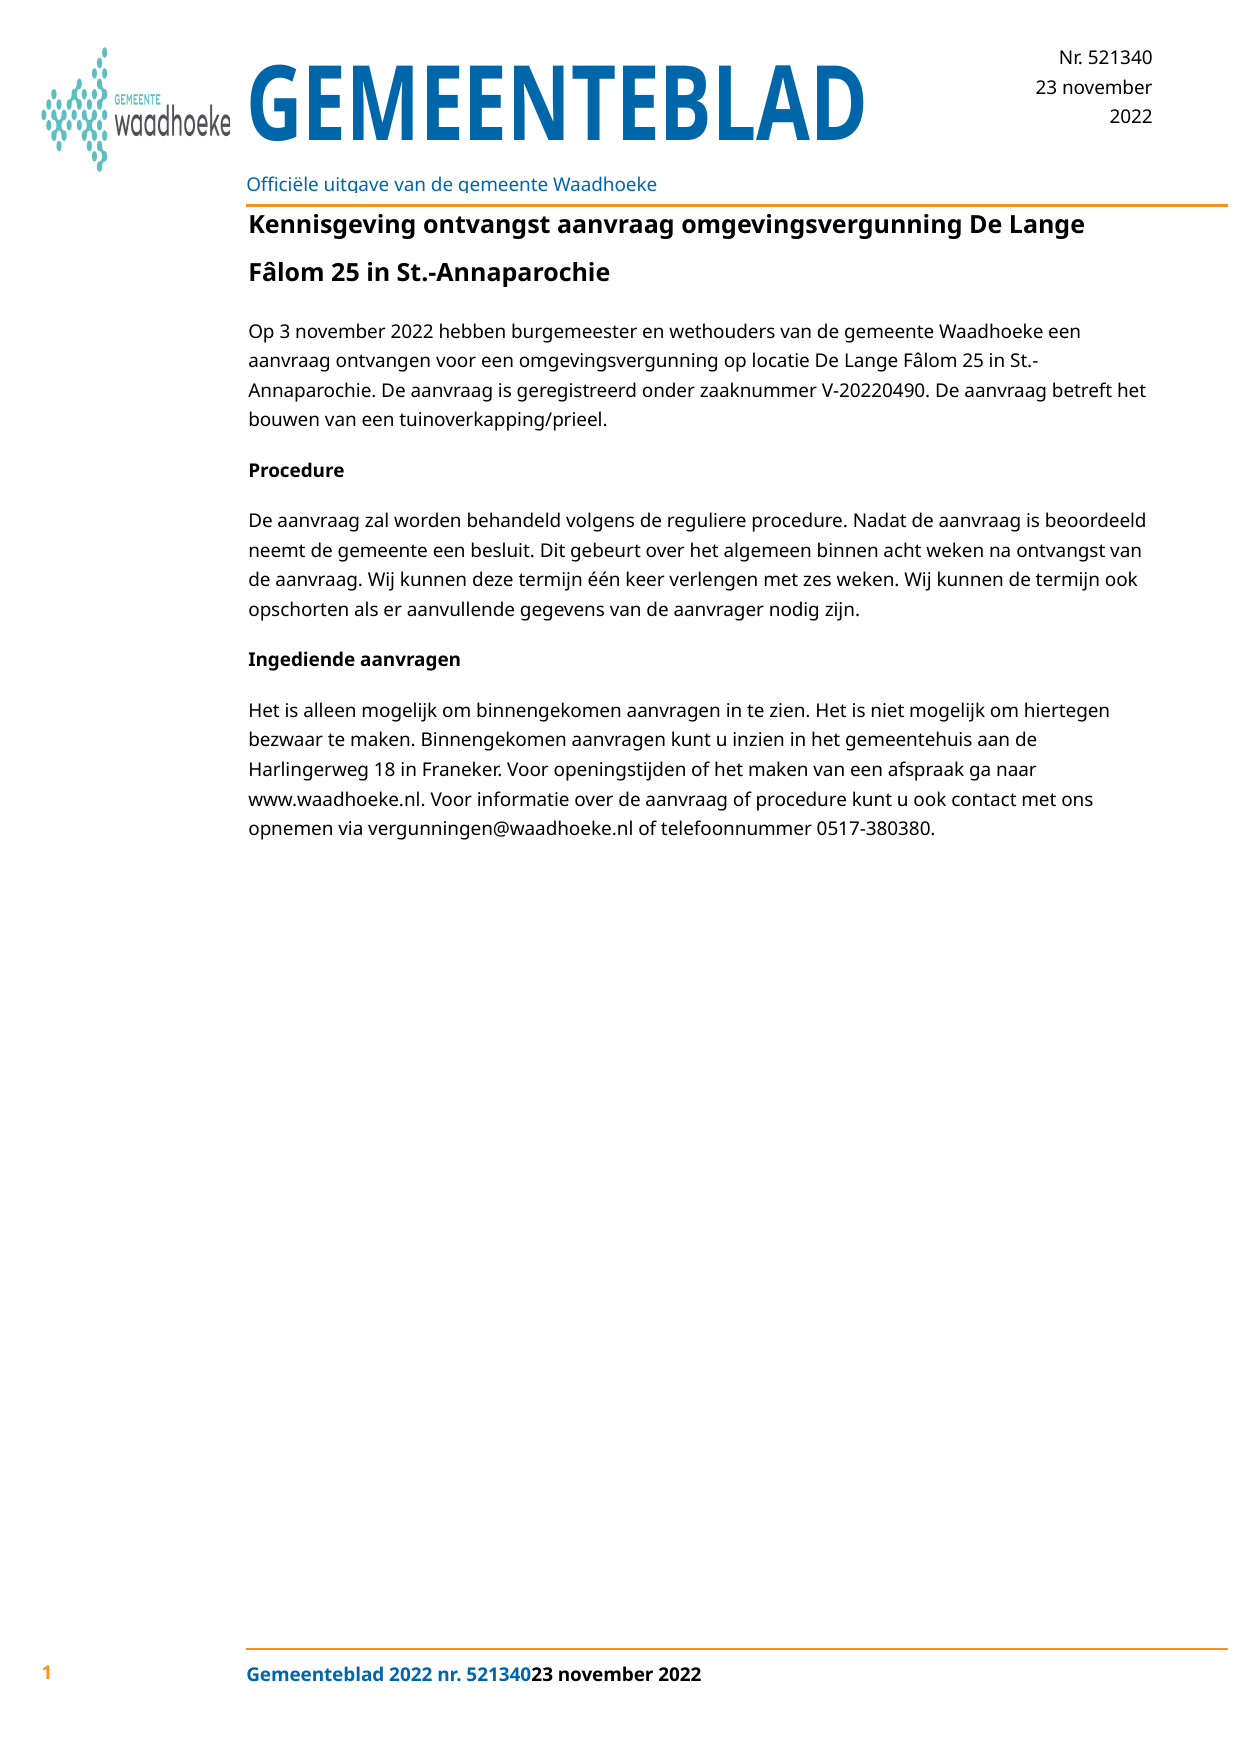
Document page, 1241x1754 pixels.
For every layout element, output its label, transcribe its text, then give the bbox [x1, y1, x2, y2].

text Op 3 november 2022 hebben burgemeester en wethouders van de gemeente Waadhoeke een aanvraag ontvangen voor een omgevingsvergunning op locatie De Lange Fâlom 25 in St.-Annaparochie. De aanvraag is geregistreerd onder zaaknummer V-20220490. De aanvraag betreft het bouwen van een tuinoverkapping/prieel. [248, 318, 1152, 432]
text Het is alleen mogelijk om binnengekomen aanvragen in te zien. Het is niet mogelijk om hiertegen bezwaar te maken. Binnengekomen aanvragen kunt u inzien in het gemeentehuis aan de Harlingerweg 18 in Franeker. Voor openingstijden of het maken van een afspraak ga naar www.waadhoeke.nl. Voor informatie over de aanvraag of procedure kunt u ook contact met ons opnemen via vergunningen@waadhoeke.nl of telefoonnummer 0517-380380. [248, 697, 1152, 841]
text Procedure [248, 457, 1152, 483]
text De aanvraag zal worden behandeld volgens de reguliere procedure. Nadat de aanvraag is beoordeeld neemt de gemeente een besluit. Dit gebeurt over het algemeen binnen acht weken na ontvangst van de aanvraag. Wij kunnen deze termijn één keer verlengen met zes weken. Wij kunnen de termijn ook opschorten als er aanvullende gegevens van de aanvrager nodig zijn. [248, 507, 1152, 622]
text Kennisgeving ontvangst aanvraag omgevingsvergunning De Lange Fâlom 25 in St.-Annaparochie [248, 207, 1152, 288]
text Ingediende aanvragen [248, 647, 1152, 672]
picture [41, 47, 231, 172]
